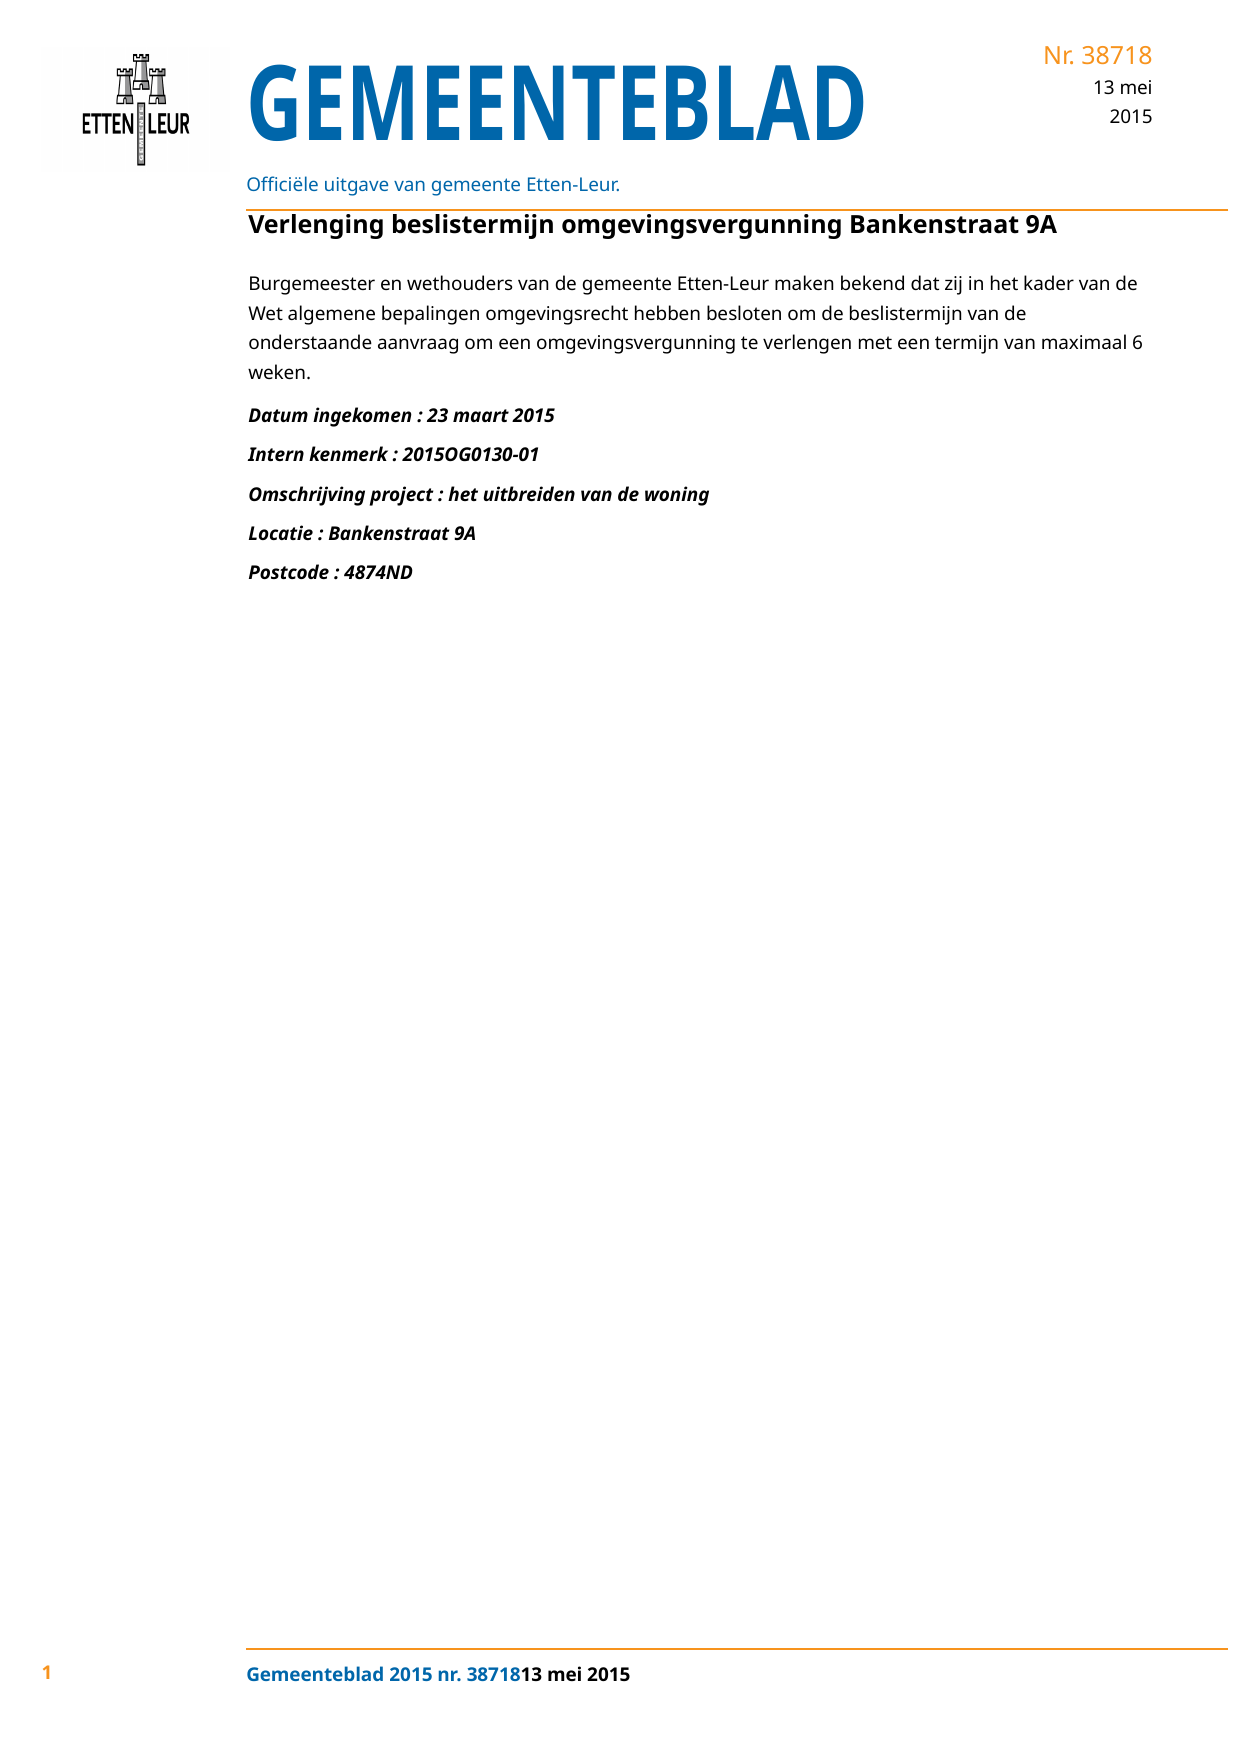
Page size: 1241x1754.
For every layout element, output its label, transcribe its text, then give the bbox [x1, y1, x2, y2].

text Locatie : Bankenstraat 9A [248, 520, 1152, 546]
text Postcode : 4874ND [248, 559, 1152, 585]
text Datum ingekomen : 23 maart 2015 [248, 402, 1152, 428]
text Intern kenmerk : 2015OG0130-01 [248, 441, 1152, 467]
text Verlenging beslistermijn omgevingsvergunning Bankenstraat 9A [248, 211, 1152, 241]
text Burgemeester en wethouders van de gemeente Etten-Leur maken bekend dat zij in het kader van de Wet algemene bepalingen omgevingsrecht hebben besloten om de beslistermijn van de onderstaande aanvraag om een omgevingsvergunning te verlengen met een termijn van maximaal 6 weken. [248, 270, 1152, 385]
picture [41, 47, 231, 172]
text Omschrijving project : het uitbreiden van de woning [248, 481, 1152, 506]
